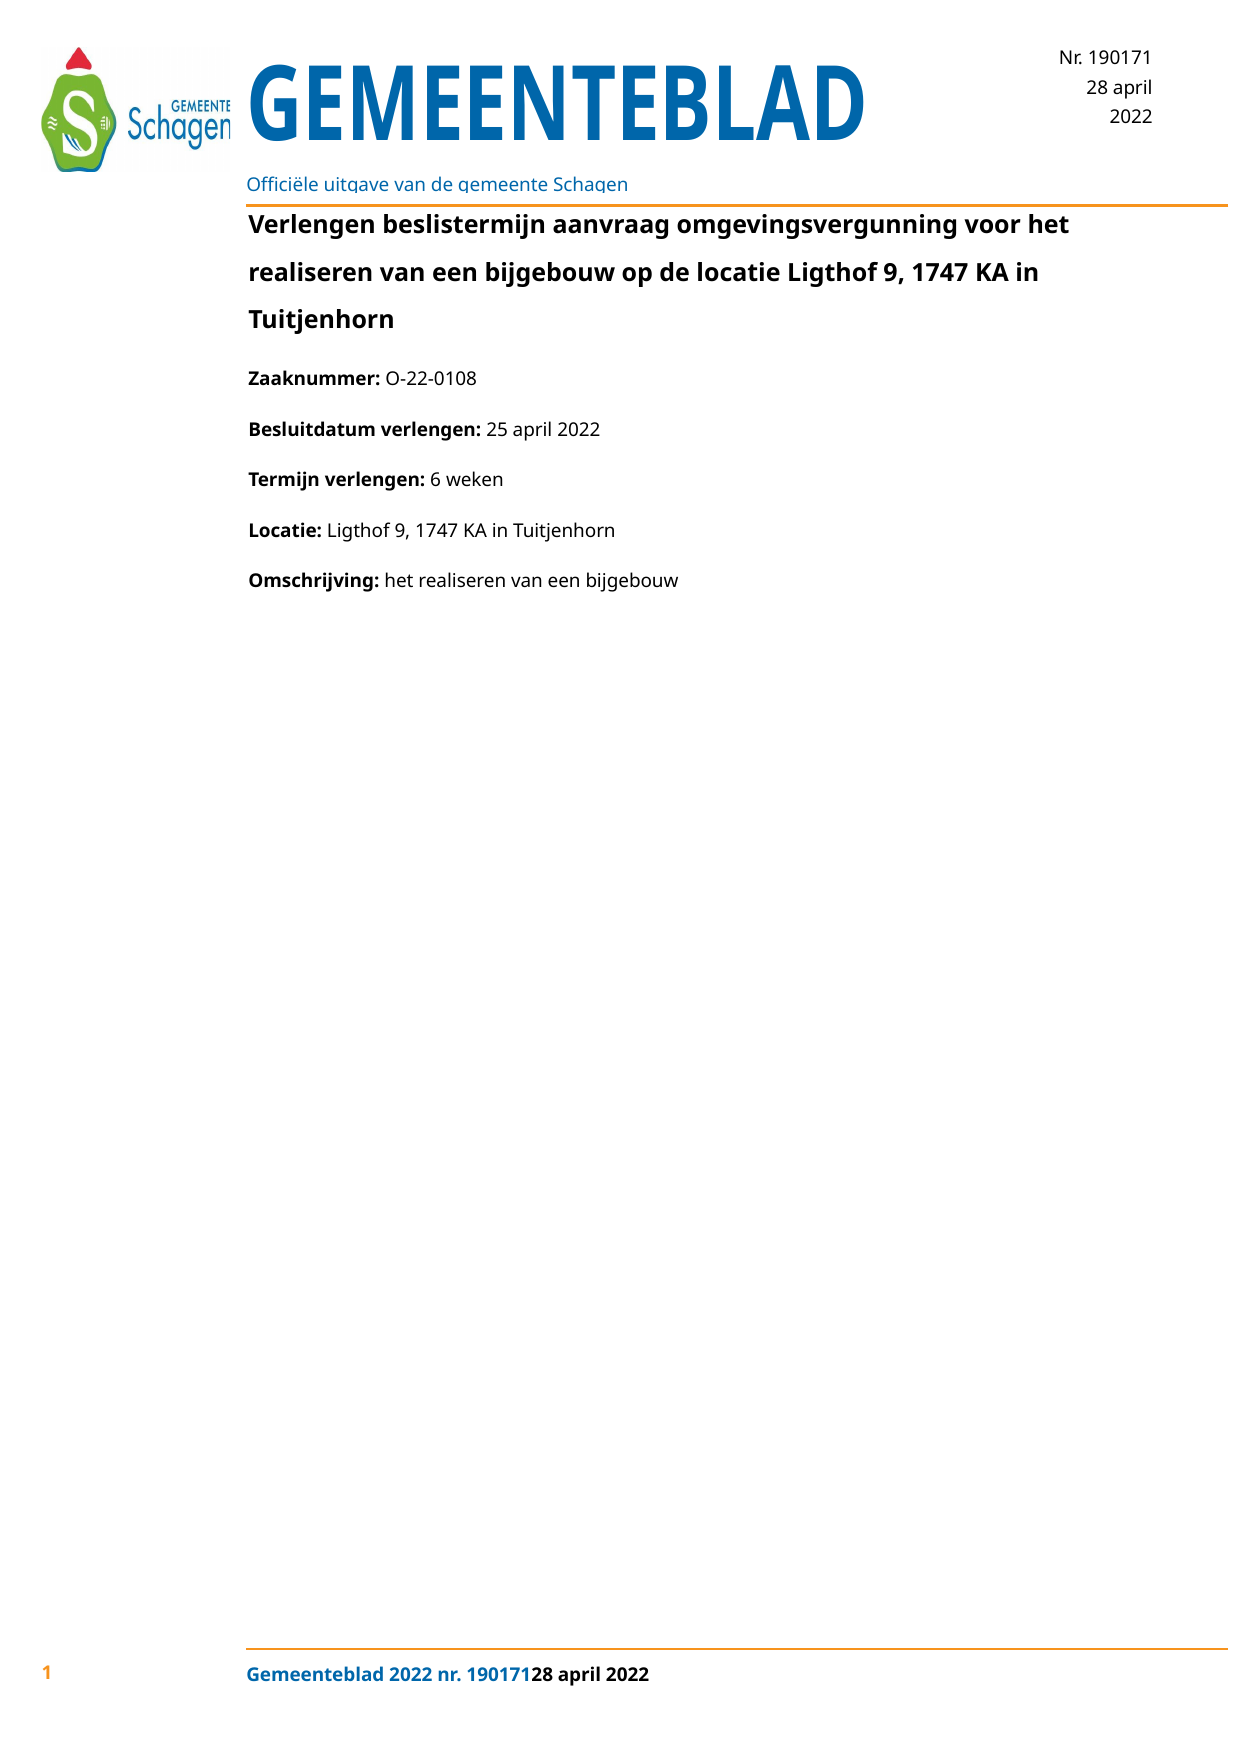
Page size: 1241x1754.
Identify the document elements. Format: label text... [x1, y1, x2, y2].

text Zaaknummer: O-22-0108 [248, 366, 1152, 391]
text Locatie: Ligthof 9, 1747 KA in Tuitjenhorn [248, 517, 1152, 542]
text Termijn verlengen: 6 weken [248, 466, 1152, 492]
text Besluitdatum verlengen: 25 april 2022 [248, 416, 1152, 442]
picture [41, 47, 231, 172]
text Omschrijving: het realiseren van een bijgebouw [248, 567, 1152, 593]
text Verlengen beslistermijn aanvraag omgevingsvergunning voor het realiseren van een bijgebouw op de locatie Ligthof 9, 1747 KA in Tuitjenhorn [248, 207, 1152, 336]
